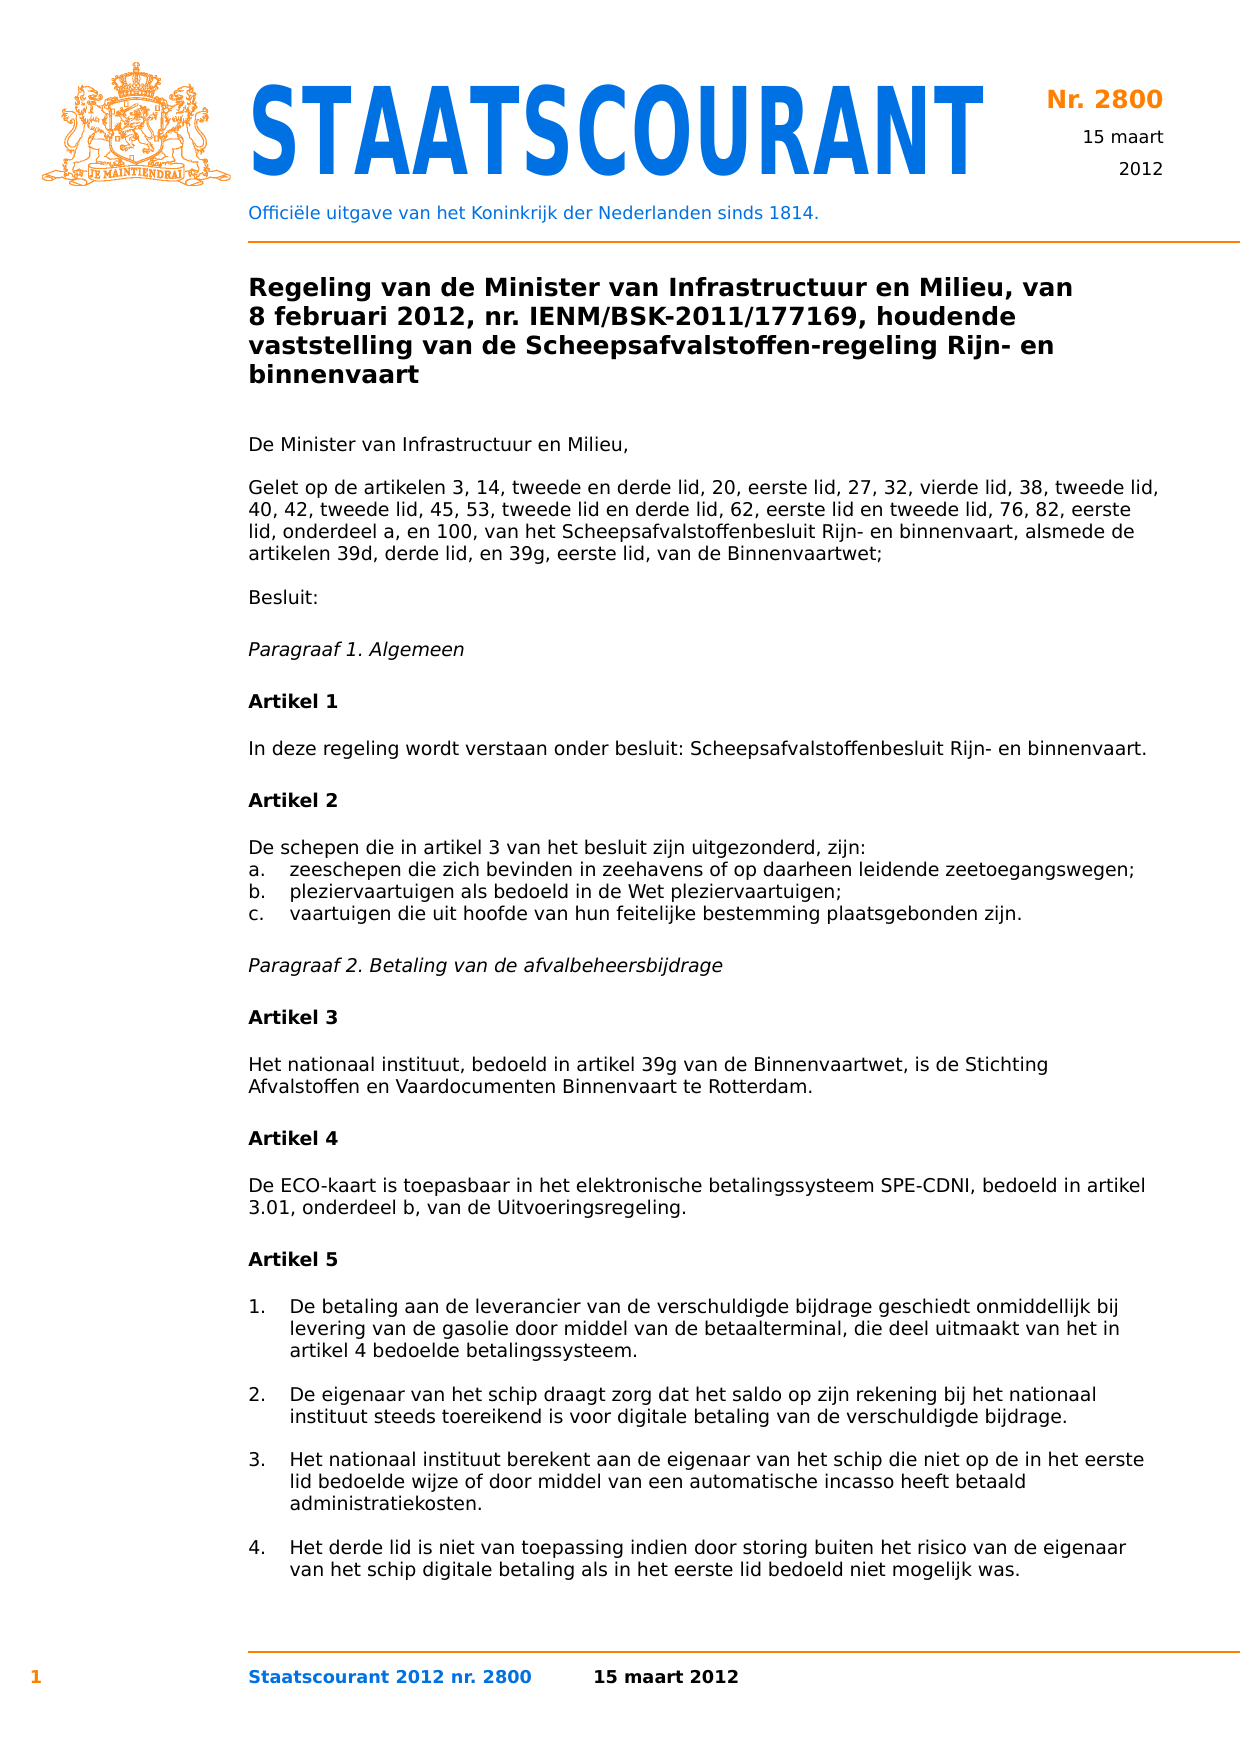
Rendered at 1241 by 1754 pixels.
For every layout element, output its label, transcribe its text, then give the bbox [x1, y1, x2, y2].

text c. vaartuigen die uit hoofde van hun feitelijke bestemming plaatsgebonden zijn. [248, 903, 1163, 925]
text b. pleziervaartuigen als bedoeld in de Wet pleziervaartuigen; [248, 881, 1163, 903]
text 4. Het derde lid is niet van toepassing indien door storing buiten het risico van de eigenaar van het schip digitale betaling als in het eerste lid bedoeld niet mogelijk was. [248, 1537, 1163, 1581]
subtitle Artikel 3 [248, 1007, 1163, 1029]
text De Minister van Infrastructuur en Milieu, [248, 433, 1163, 455]
text De ECO-kaart is toepasbaar in het elektronische betalingssysteem SPE-CDNI, bedoeld in artikel 3.01, onderdeel b, van de Uitvoeringsregeling. [248, 1175, 1163, 1219]
subtitle Artikel 5 [248, 1249, 1163, 1271]
text In deze regeling wordt verstaan onder besluit: Scheepsafvalstoffenbesluit Rijn- en binnenvaart. [248, 738, 1163, 760]
text Het nationaal instituut, bedoeld in artikel 39g van de Binnenvaartwet, is de Stichting Afvalstoffen en Vaardocumenten Binnenvaart te Rotterdam. [248, 1054, 1163, 1098]
table_header [25, 62, 248, 241]
text a. zeeschepen die zich bevinden in zeehavens of op daarheen leidende zeetoegangswegen; [248, 859, 1163, 881]
table_header STAATSCOURANT [248, 62, 998, 203]
table_cell 2012 [998, 153, 1240, 203]
picture [41, 62, 231, 186]
text 1. De betaling aan de leverancier van de verschuldigde bijdrage geschiedt onmiddellijk bij levering van de gasolie door middel van de betaalterminal, die deel uitmaakt van het in artikel 4 bedoelde betalingssysteem. [248, 1296, 1163, 1362]
table_cell 15 maart [998, 121, 1240, 153]
text Gelet op de artikelen 3, 14, tweede en derde lid, 20, eerste lid, 27, 32, vierde lid, 38, tweede lid, 40, 42, tweede lid, 45, 53, tweede lid en derde lid, 62, eerste lid en tweede lid, 76, 82, eerste lid, onderdeel a, en 100, van het Scheepsafvalstoffenbesluit Rijn- en binnenvaart, alsmede de artikelen 39d, derde lid, en 39g, eerste lid, van de Binnenvaartwet; [248, 477, 1163, 565]
table_cell Officiële uitgave van het Koninkrijk der Nederlanden sinds 1814. [248, 203, 1240, 241]
text 2. De eigenaar van het schip draagt zorg dat het saldo op zijn rekening bij het nationaal instituut steeds toereikend is voor digitale betaling van de verschuldigde bijdrage. [248, 1383, 1163, 1427]
text Besluit: [248, 587, 1163, 609]
table_header Nr. 2800 [998, 62, 1240, 121]
subtitle Artikel 2 [248, 790, 1163, 812]
text De schepen die in artikel 3 van het besluit zijn uitgezonderd, zijn: [248, 837, 1163, 859]
subtitle Paragraaf 1. Algemeen [248, 639, 1163, 661]
subtitle Paragraaf 2. Betaling van de afvalbeheersbijdrage [248, 955, 1163, 977]
text 3. Het nationaal instituut berekent aan de eigenaar van het schip die niet op de in het eerste lid bedoelde wijze of door middel van een automatische incasso heeft betaald administratiekosten. [248, 1449, 1163, 1515]
subtitle Artikel 4 [248, 1128, 1163, 1150]
subtitle Artikel 1 [248, 691, 1163, 713]
subtitle Regeling van de Minister van Infrastructuur en Milieu, van 8 februari 2012, nr. IENM/BSK-2011/177169, houdende vaststelling van de Scheepsafvalstoffen-regeling Rijn- en binnenvaart [248, 273, 1163, 390]
